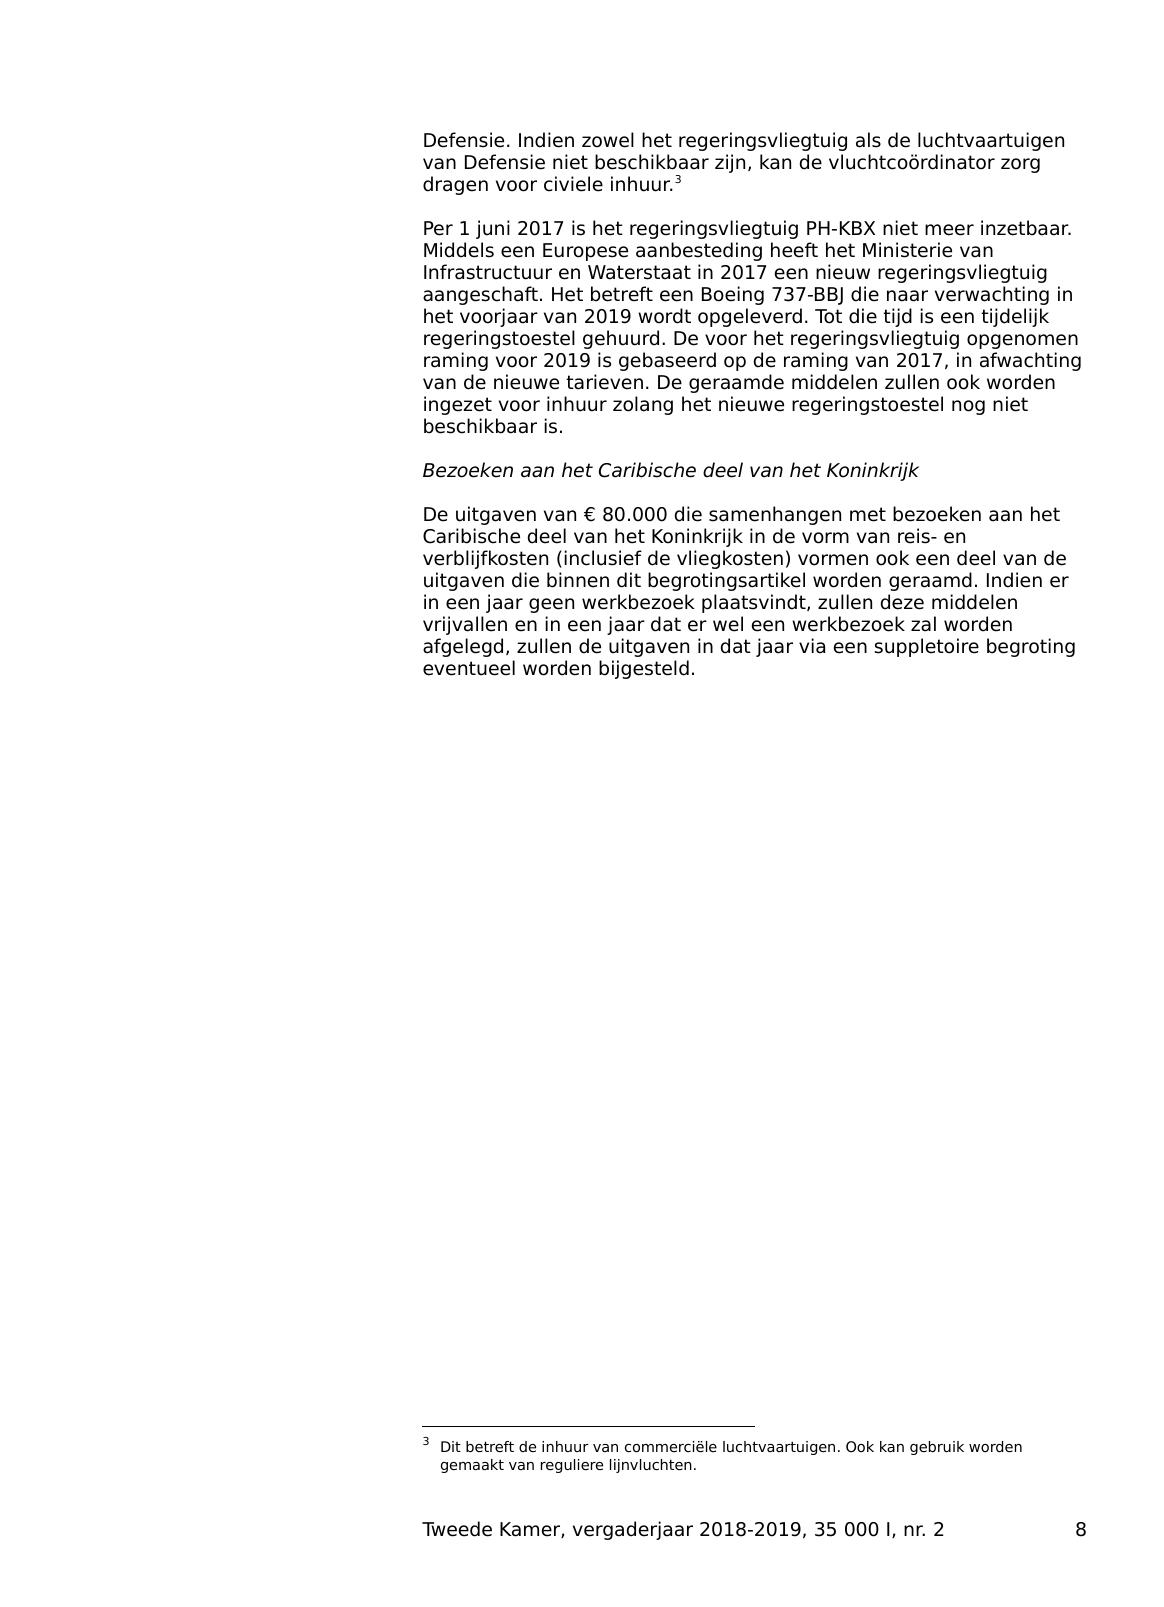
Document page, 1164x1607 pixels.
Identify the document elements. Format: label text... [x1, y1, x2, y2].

text Defensie. Indien zowel het regeringsvliegtuig als de luchtvaartuigen van Defensie niet beschikbaar zijn, kan de vluchtcoördinator zorg dragen voor civiele inhuur. [422, 130, 1087, 196]
subtitle Bezoeken aan het Caribische deel van het Koninkrijk [422, 460, 1087, 482]
text Per 1 juni 2017 is het regeringsvliegtuig PH-KBX niet meer inzetbaar. Middels een Europese aanbesteding heeft het Ministerie van Infrastructuur en Waterstaat in 2017 een nieuw regeringsvliegtuig aangeschaft. Het betreft een Boeing 737-BBJ die naar verwachting in het voorjaar van 2019 wordt opgeleverd. Tot die tijd is een tijdelijk regeringstoestel gehuurd. De voor het regeringsvliegtuig opgenomen raming voor 2019 is gebaseerd op de raming van 2017, in afwachting van de nieuwe tarieven. De geraamde middelen zullen ook worden ingezet voor inhuur zolang het nieuwe regeringstoestel nog niet beschikbaar is. [422, 218, 1087, 438]
text Dit betreft de inhuur van commerciële luchtvaartuigen. Ook kan gebruik worden gemaakt van reguliere lijnvluchten. [422, 1435, 1087, 1474]
text De uitgaven van € 80.000 die samenhangen met bezoeken aan het Caribische deel van het Koninkrijk in de vorm van reis- en verblijfkosten (inclusief de vliegkosten) vormen ook een deel van de uitgaven die binnen dit begrotingsartikel worden geraamd. Indien er in een jaar geen werkbezoek plaatsvindt, zullen deze middelen vrijvallen en in een jaar dat er wel een werkbezoek zal worden afgelegd, zullen de uitgaven in dat jaar via een suppletoire begroting eventueel worden bijgesteld. [422, 504, 1087, 680]
